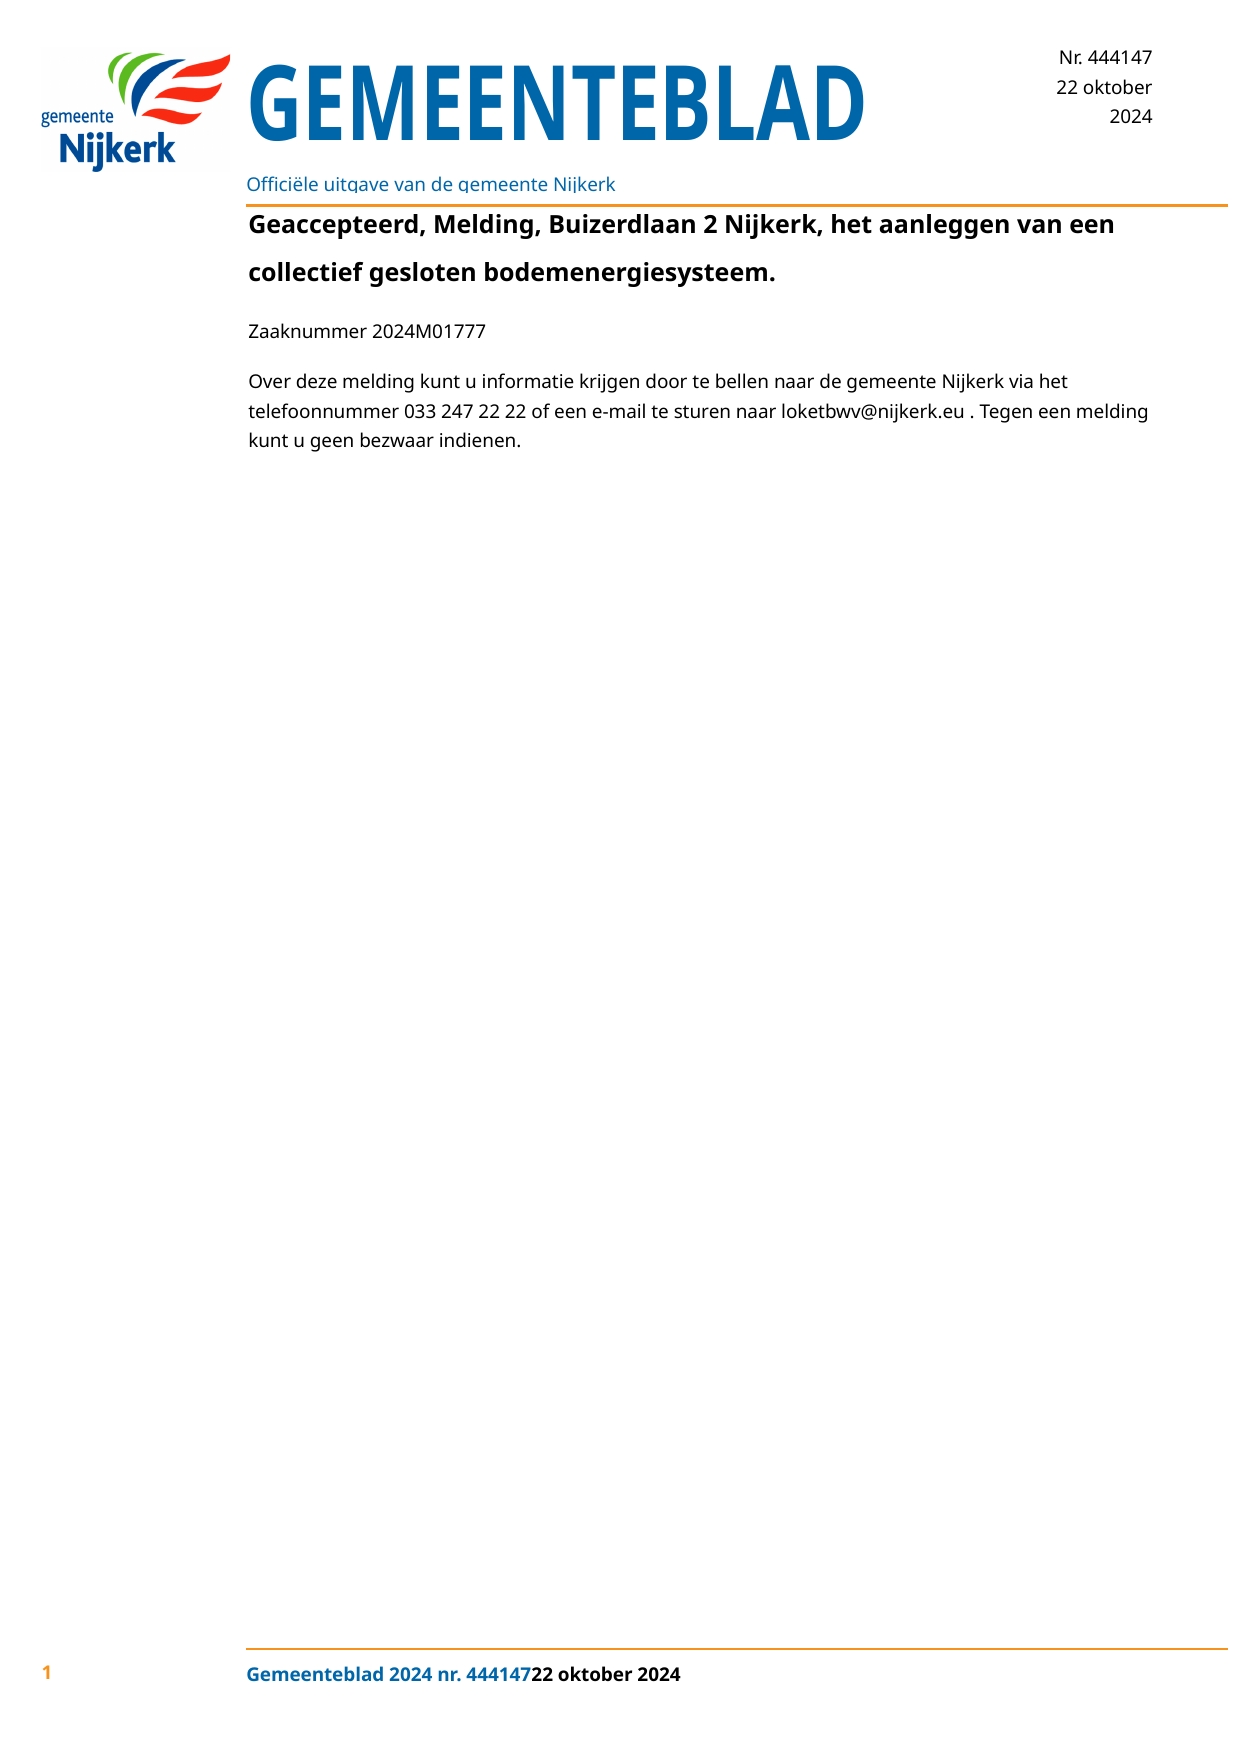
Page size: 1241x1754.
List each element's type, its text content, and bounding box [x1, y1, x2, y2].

text Over deze melding kunt u informatie krijgen door te bellen naar de gemeente Nijkerk via het telefoonnummer 033 247 22 22 of een e-mail te sturen naar loketbwv@nijkerk.eu . Tegen een melding kunt u geen bezwaar indienen. [248, 368, 1152, 453]
picture [41, 47, 231, 172]
text Geaccepteerd, Melding, Buizerdlaan 2 Nijkerk, het aanleggen van een collectief gesloten bodemenergiesysteem. [248, 207, 1152, 288]
text Zaaknummer 2024M01777 [248, 318, 1152, 344]
